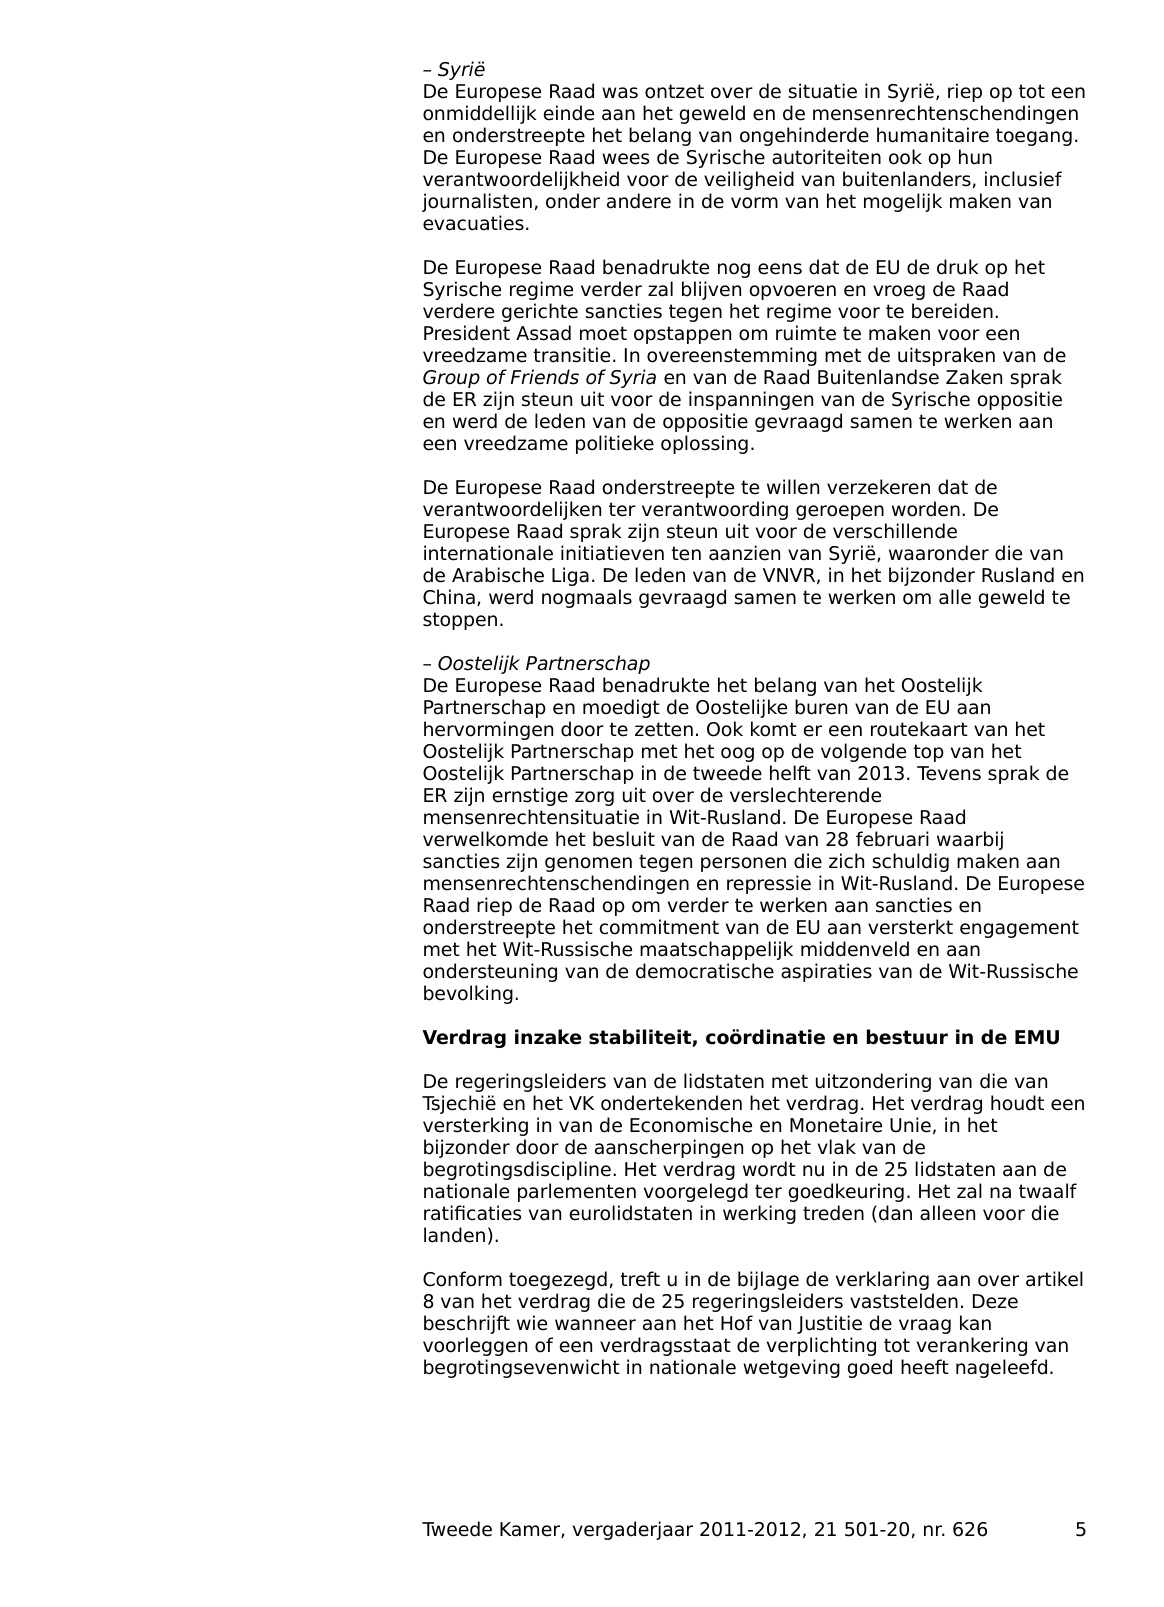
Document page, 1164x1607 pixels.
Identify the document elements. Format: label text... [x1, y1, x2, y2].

text De regeringsleiders van de lidstaten met uitzondering van die van Tsjechië en het VK ondertekenden het verdrag. Het verdrag houdt een versterking in van de Economische en Monetaire Unie, in het bijzonder door de aanscherpingen op het vlak van de begrotingsdiscipline. Het verdrag wordt nu in de 25 lidstaten aan de nationale parlementen voorgelegd ter goedkeuring. Het zal na twaalf ratificaties van eurolidstaten in werking treden (dan alleen voor die landen). [422, 1071, 1087, 1247]
text Conform toegezegd, treft u in de bijlage de verklaring aan over artikel 8 van het verdrag die de 25 regeringsleiders vaststelden. Deze beschrijft wie wanneer aan het Hof van Justitie de vraag kan voorleggen of een verdragsstaat de verplichting tot verankering van begrotingsevenwicht in nationale wetgeving goed heeft nageleefd. [422, 1269, 1087, 1379]
text De Europese Raad onderstreepte te willen verzekeren dat de verantwoordelijken ter verantwoording geroepen worden. De Europese Raad sprak zijn steun uit voor de verschillende internationale initiatieven ten aanzien van Syrië, waaronder die van de Arabische Liga. De leden van de VNVR, in het bijzonder Rusland en China, werd nogmaals gevraagd samen te werken om alle geweld te stoppen. [422, 477, 1087, 631]
subtitle Verdrag inzake stabiliteit, coördinatie en bestuur in de EMU [422, 1027, 1087, 1049]
subtitle – Syrië [422, 59, 1087, 81]
subtitle – Oostelijk Partnerschap [422, 653, 1087, 675]
text De Europese Raad benadrukte nog eens dat de EU de druk op het Syrische regime verder zal blijven opvoeren en vroeg de Raad verdere gerichte sancties tegen het regime voor te bereiden. President Assad moet opstappen om ruimte te maken voor een vreedzame transitie. In overeenstemming met de uitspraken van de Group of Friends of Syria en van de Raad Buitenlandse Zaken sprak de ER zijn steun uit voor de inspanningen van de Syrische oppositie en werd de leden van de oppositie gevraagd samen te werken aan een vreedzame politieke oplossing. [422, 257, 1087, 455]
text De Europese Raad benadrukte het belang van het Oostelijk Partnerschap en moedigt de Oostelijke buren van de EU aan hervormingen door te zetten. Ook komt er een routekaart van het Oostelijk Partnerschap met het oog op de volgende top van het Oostelijk Partnerschap in de tweede helft van 2013. Tevens sprak de ER zijn ernstige zorg uit over de verslechterende mensenrechtensituatie in Wit-Rusland. De Europese Raad verwelkomde het besluit van de Raad van 28 februari waarbij sancties zijn genomen tegen personen die zich schuldig maken aan mensenrechtenschendingen en repressie in Wit-Rusland. De Europese Raad riep de Raad op om verder te werken aan sancties en onderstreepte het commitment van de EU aan versterkt engagement met het Wit-Russische maatschappelijk middenveld en aan ondersteuning van de democratische aspiraties van de Wit-Russische bevolking. [422, 675, 1087, 1005]
text De Europese Raad was ontzet over de situatie in Syrië, riep op tot een onmiddellijk einde aan het geweld en de mensenrechtenschendingen en onderstreepte het belang van ongehinderde humanitaire toegang. De Europese Raad wees de Syrische autoriteiten ook op hun verantwoordelijkheid voor de veiligheid van buitenlanders, inclusief journalisten, onder andere in de vorm van het mogelijk maken van evacuaties. [422, 81, 1087, 235]
